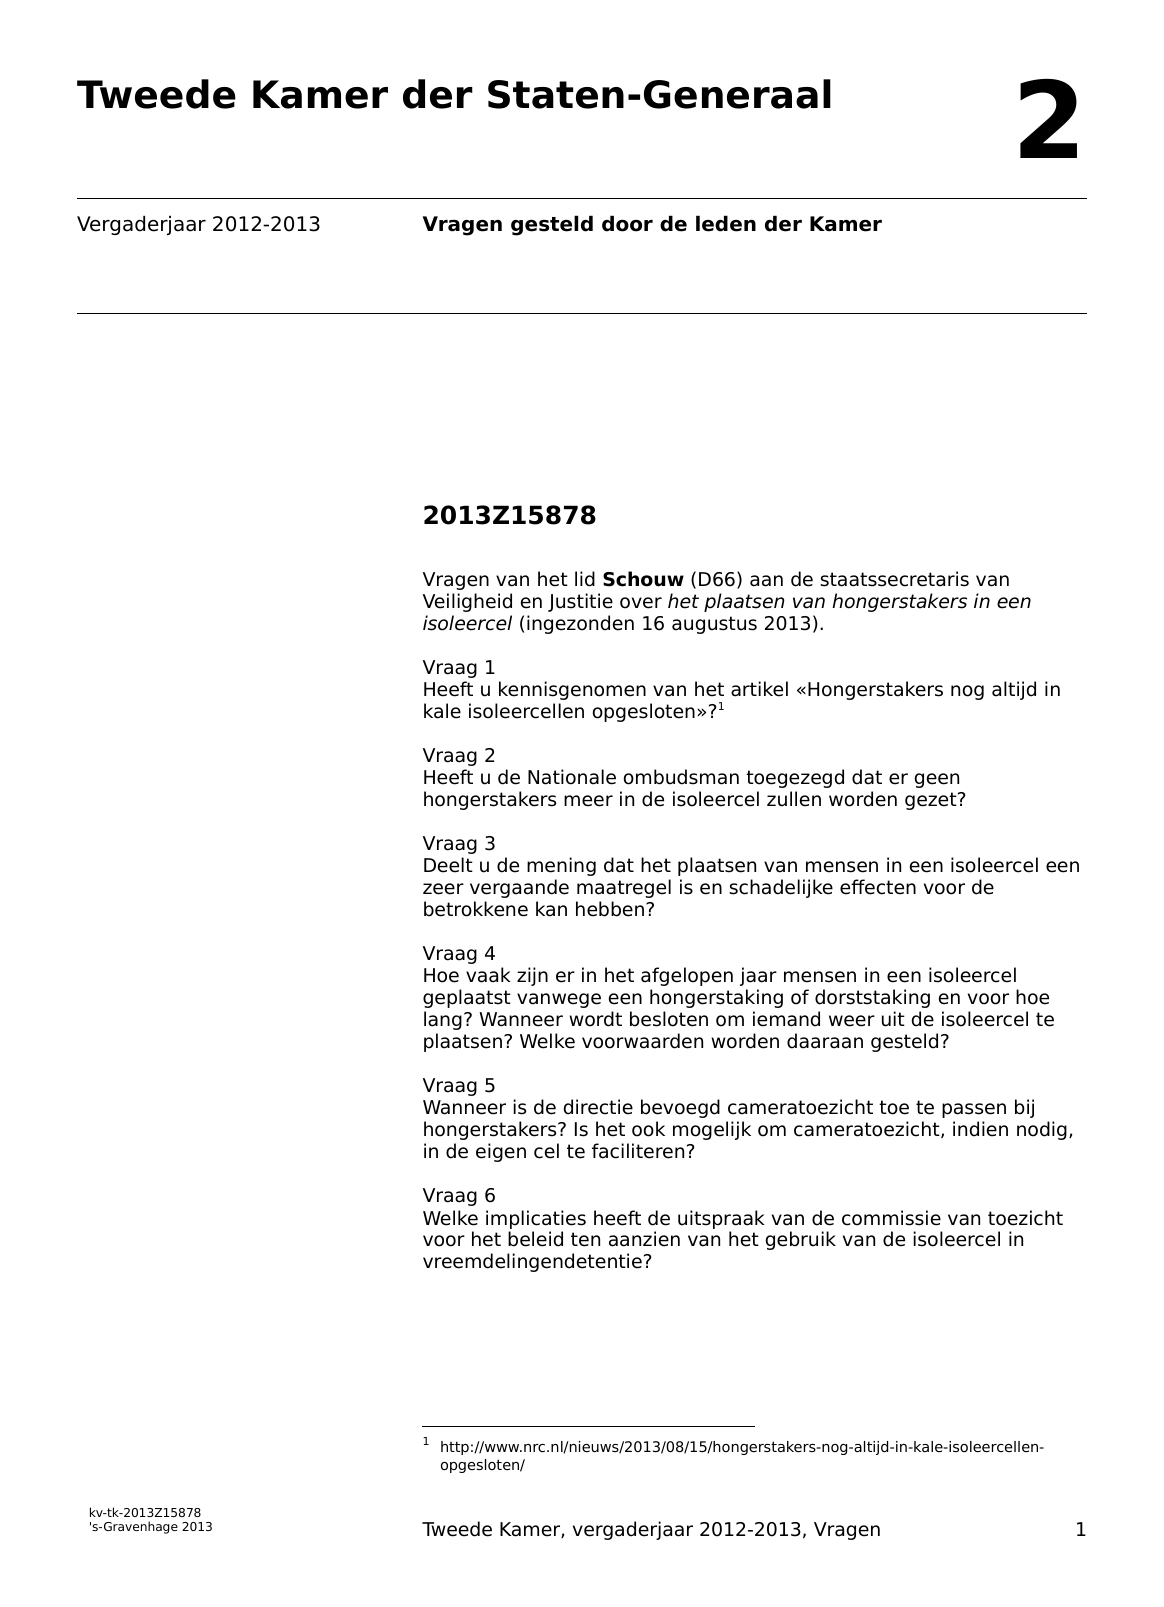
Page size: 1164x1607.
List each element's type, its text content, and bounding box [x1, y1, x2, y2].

text kv-tk-2013Z15878 [88, 1506, 323, 1520]
text Deelt u de mening dat het plaatsen van mensen in een isoleercel een zeer vergaande maatregel is en schadelijke effecten voor de betrokkene kan hebben? [422, 855, 1087, 921]
text Vraag 2 [422, 745, 1087, 767]
table_cell Vragen gesteld door de leden der Kamer [422, 199, 1087, 313]
table_cell Vergaderjaar 2012-2013 [77, 199, 422, 313]
text Welke implicaties heeft de uitspraak van de commissie van toezicht voor het beleid ten aanzien van het gebruik van de isoleercel in vreemdelingendetentie? [422, 1207, 1087, 1273]
text Hoe vaak zijn er in het afgelopen jaar mensen in een isoleercel geplaatst vanwege een hongerstaking of dorststaking en voor hoe lang? Wanneer wordt besloten om iemand weer uit de isoleercel te plaatsen? Welke voorwaarden worden daaraan gesteld? [422, 965, 1087, 1053]
text Heeft u kennisgenomen van het artikel «Hongerstakers nog altijd in kale isoleercellen opgesloten»? [422, 679, 1087, 723]
text Wanneer is de directie bevoegd cameratoezicht toe te passen bij hongerstakers? Is het ook mogelijk om cameratoezicht, indien nodig, in de eigen cel te faciliteren? [422, 1097, 1087, 1163]
text http://www.nrc.nl/nieuws/2013/08/15/hongerstakers-nog-altijd-in-kale-isoleercellen-opgesloten/ [422, 1435, 1087, 1474]
text Vraag 3 [422, 833, 1087, 855]
text 's-Gravenhage 2013 [88, 1520, 323, 1534]
text Vragen van het lid Schouw (D66) aan de staatssecretaris van Veiligheid en Justitie over het plaatsen van hongerstakers in een isoleercel (ingezonden 16 augustus 2013). [422, 569, 1087, 635]
text Vraag 5 [422, 1075, 1087, 1097]
table_header 2 [886, 59, 1087, 198]
text Vraag 1 [422, 657, 1087, 679]
text Heeft u de Nationale ombudsman toegezegd dat er geen hongerstakers meer in de isoleercel zullen worden gezet? [422, 767, 1087, 811]
table_header Tweede Kamer der Staten-Generaal [77, 59, 886, 198]
text Vraag 6 [422, 1185, 1087, 1207]
text Vraag 4 [422, 943, 1087, 965]
text 2013Z15878 [422, 501, 1087, 531]
